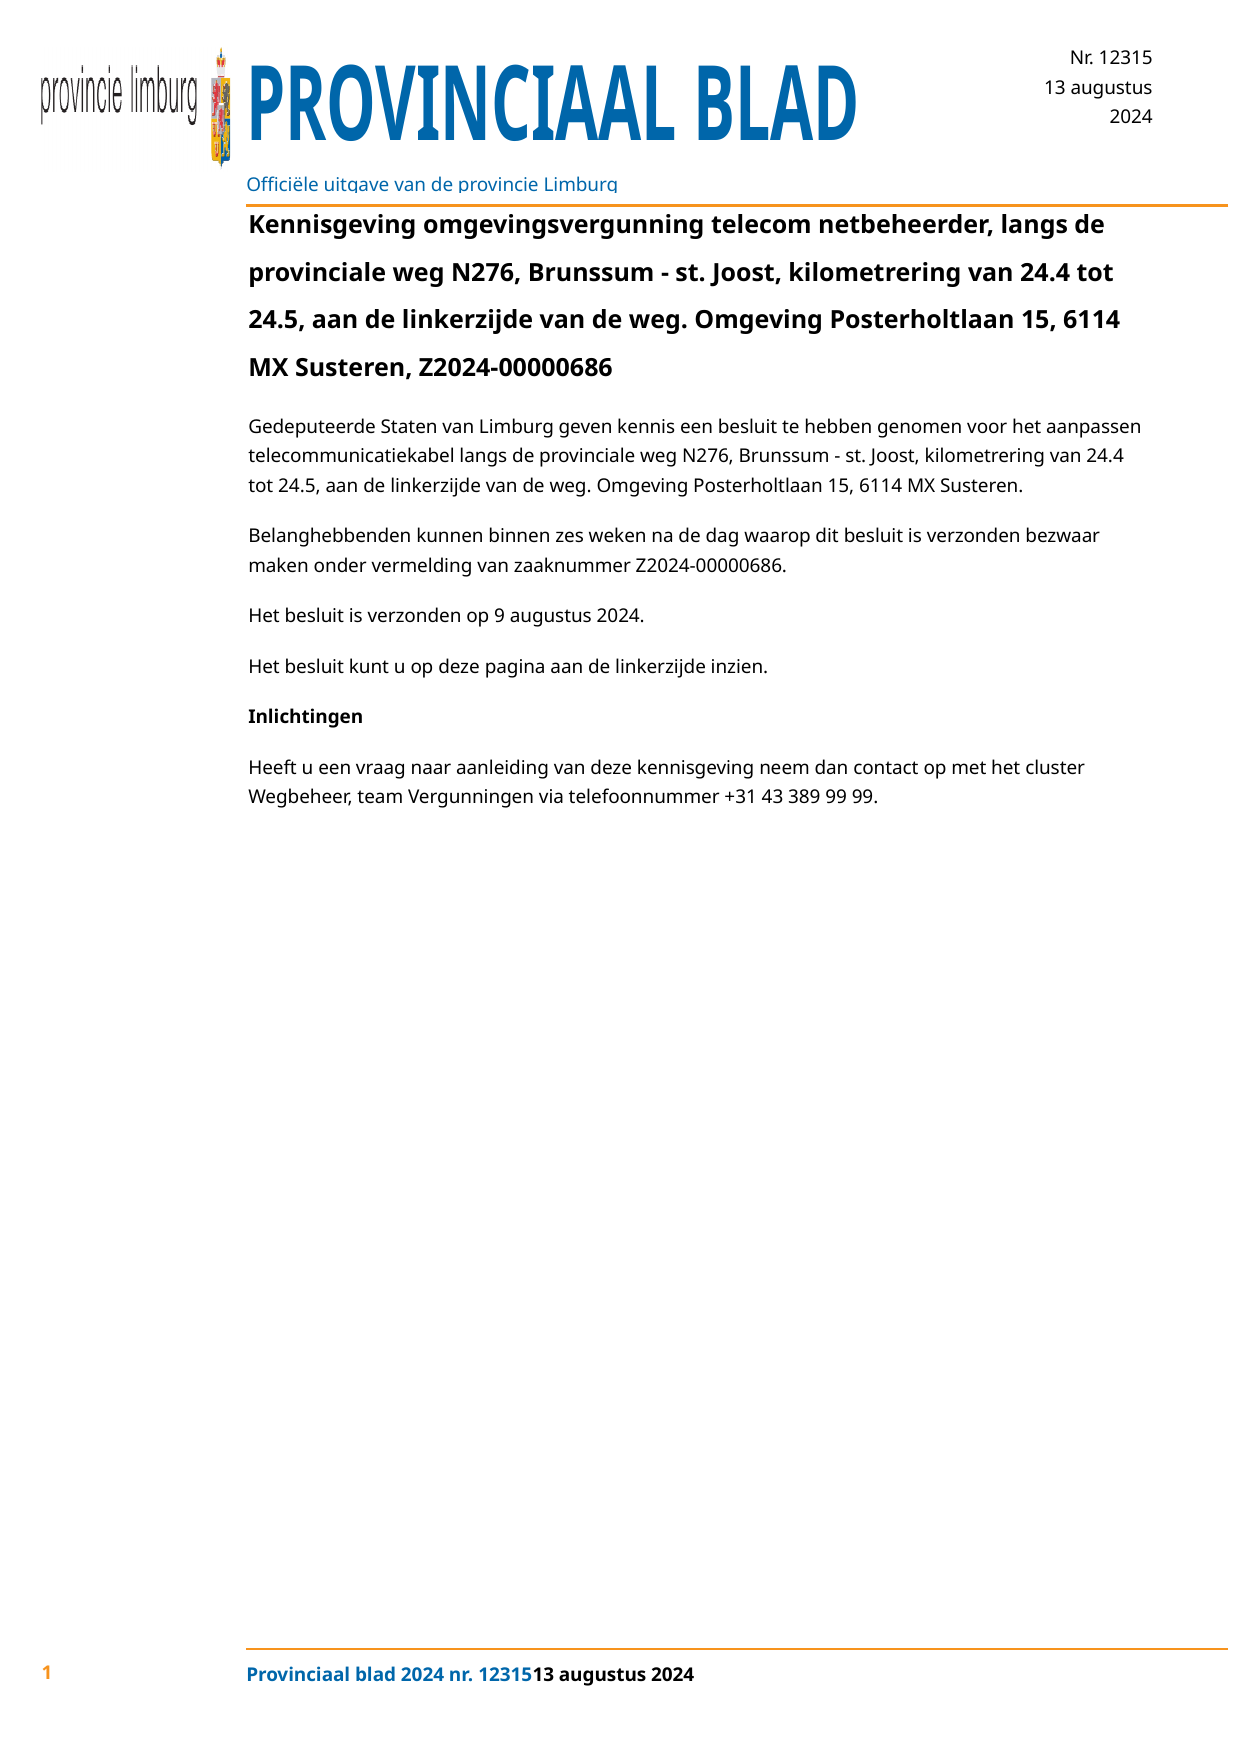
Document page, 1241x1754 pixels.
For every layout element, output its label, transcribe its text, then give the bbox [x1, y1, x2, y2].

picture [41, 47, 231, 172]
text Het besluit is verzonden op 9 augustus 2024. [248, 603, 1152, 628]
text Kennisgeving omgevingsvergunning telecom netbeheerder, langs de provinciale weg N276, Brunssum - st. Joost, kilometrering van 24.4 tot 24.5, aan de linkerzijde van de weg. Omgeving Posterholtlaan 15, 6114 MX Susteren, Z2024-00000686 [248, 207, 1152, 384]
text Gedeputeerde Staten van Limburg geven kennis een besluit te hebben genomen voor het aanpassen telecommunicatiekabel langs de provinciale weg N276, Brunssum - st. Joost, kilometrering van 24.4 tot 24.5, aan de linkerzijde van de weg. Omgeving Posterholtlaan 15, 6114 MX Susteren. [248, 413, 1152, 498]
text Heeft u een vraag naar aanleiding van deze kennisgeving neem dan contact op met het cluster Wegbeheer, team Vergunningen via telefoonnummer +31 43 389 99 99. [248, 754, 1152, 809]
text Het besluit kunt u op deze pagina aan de linkerzijde inzien. [248, 653, 1152, 679]
text Belanghebbenden kunnen binnen zes weken na de dag waarop dit besluit is verzonden bezwaar maken onder vermelding van zaaknummer Z2024-00000686. [248, 523, 1152, 578]
text Inlichtingen [248, 703, 1152, 729]
